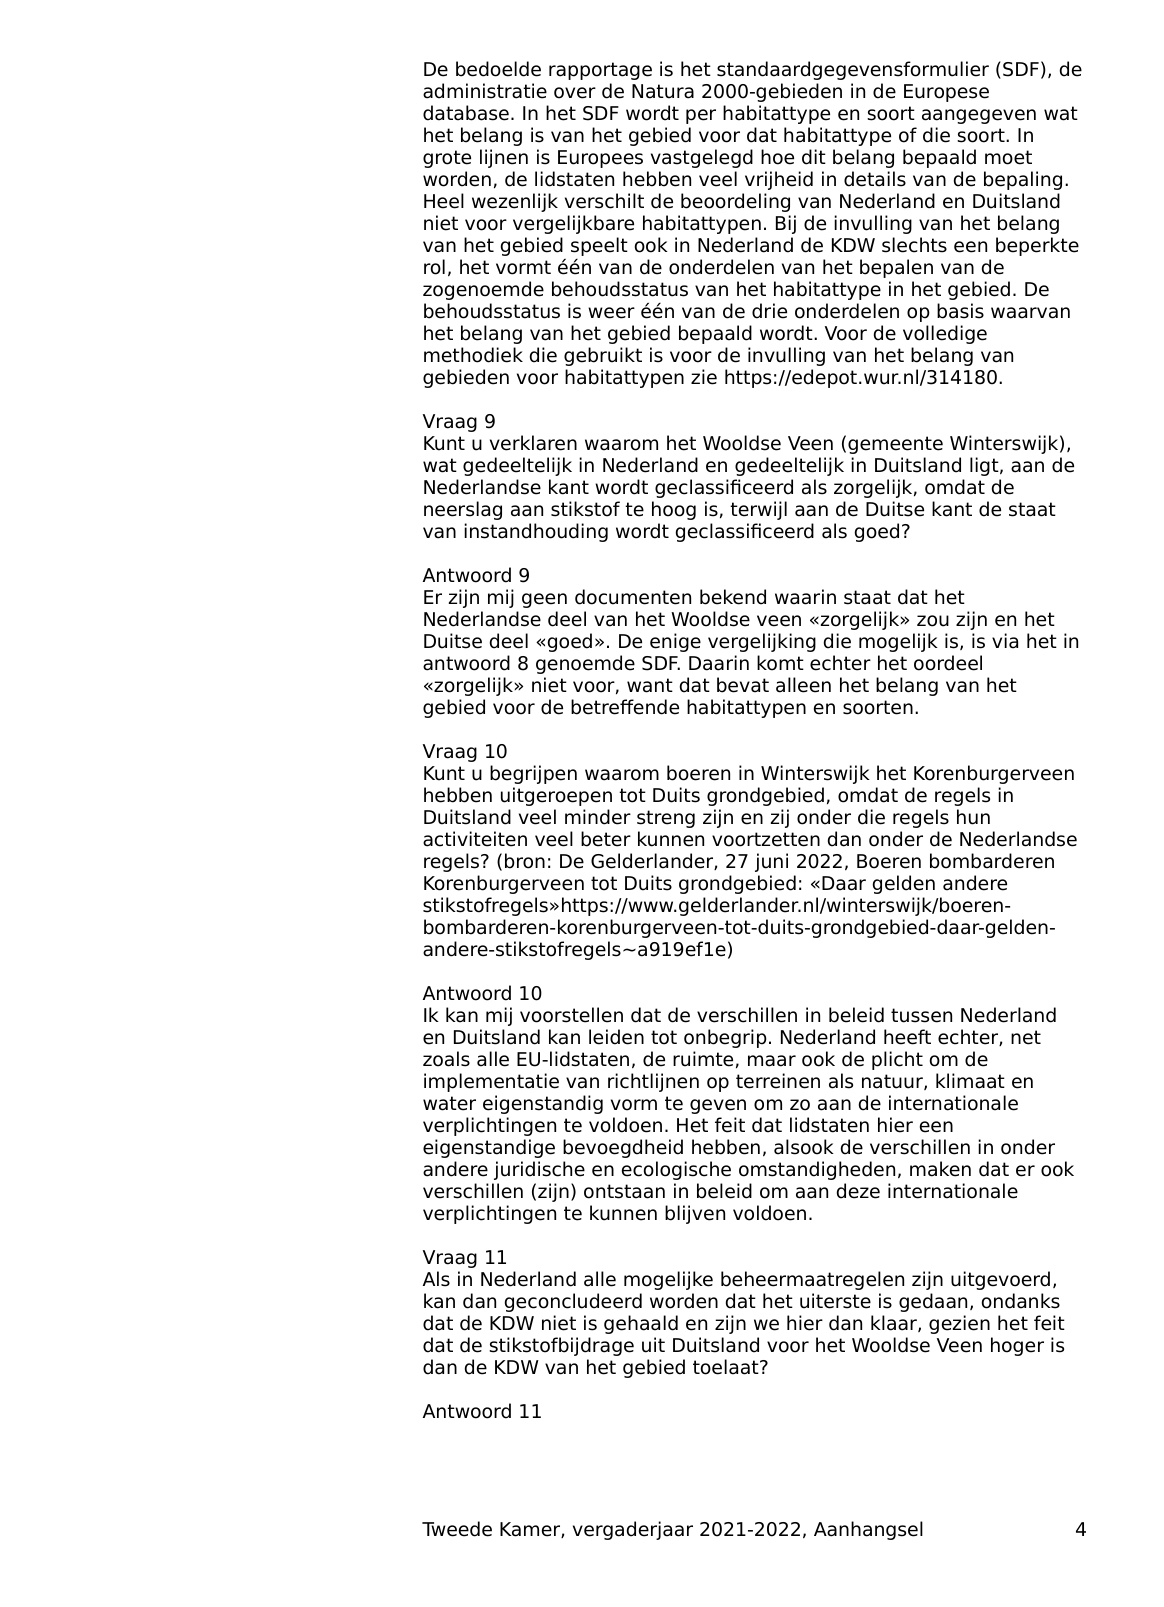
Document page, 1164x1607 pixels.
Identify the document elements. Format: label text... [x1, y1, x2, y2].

text Kunt u verklaren waarom het Wooldse Veen (gemeente Winterswijk), wat gedeeltelijk in Nederland en gedeeltelijk in Duitsland ligt, aan de Nederlandse kant wordt geclassificeerd als zorgelijk, omdat de neerslag aan stikstof te hoog is, terwijl aan de Duitse kant de staat van instandhouding wordt geclassificeerd als goed? [422, 433, 1087, 543]
text Vraag 11 [422, 1247, 1087, 1269]
text Ik kan mij voorstellen dat de verschillen in beleid tussen Nederland en Duitsland kan leiden tot onbegrip. Nederland heeft echter, net zoals alle EU-lidstaten, de ruimte, maar ook de plicht om de implementatie van richtlijnen op terreinen als natuur, klimaat en water eigenstandig vorm te geven om zo aan de internationale verplichtingen te voldoen. Het feit dat lidstaten hier een eigenstandige bevoegdheid hebben, alsook de verschillen in onder andere juridische en ecologische omstandigheden, maken dat er ook verschillen (zijn) ontstaan in beleid om aan deze internationale verplichtingen te kunnen blijven voldoen. [422, 1005, 1087, 1225]
text Er zijn mij geen documenten bekend waarin staat dat het Nederlandse deel van het Wooldse veen «zorgelijk» zou zijn en het Duitse deel «goed». De enige vergelijking die mogelijk is, is via het in antwoord 8 genoemde SDF. Daarin komt echter het oordeel «zorgelijk» niet voor, want dat bevat alleen het belang van het gebied voor de betreffende habitattypen en soorten. [422, 587, 1087, 719]
text Antwoord 10 [422, 983, 1087, 1005]
text Vraag 10 [422, 741, 1087, 763]
text Kunt u begrijpen waarom boeren in Winterswijk het Korenburgerveen hebben uitgeroepen tot Duits grondgebied, omdat de regels in Duitsland veel minder streng zijn en zij onder die regels hun activiteiten veel beter kunnen voortzetten dan onder de Nederlandse regels? (bron: De Gelderlander, 27 juni 2022, Boeren bombarderen Korenburgerveen tot Duits grondgebied: «Daar gelden andere stikstofregels»https://www.gelderlander.nl/winterswijk/boeren-bombarderen-korenburgerveen-tot-duits-grondgebied-daar-gelden-andere-stikstofregels~a919ef1e) [422, 763, 1087, 961]
text Antwoord 11 [422, 1401, 1087, 1423]
text Vraag 9 [422, 411, 1087, 433]
text Antwoord 9 [422, 565, 1087, 587]
text De bedoelde rapportage is het standaardgegevensformulier (SDF), de administratie over de Natura 2000-gebieden in de Europese database. In het SDF wordt per habitattype en soort aangegeven wat het belang is van het gebied voor dat habitattype of die soort. In grote lijnen is Europees vastgelegd hoe dit belang bepaald moet worden, de lidstaten hebben veel vrijheid in details van de bepaling. Heel wezenlijk verschilt de beoordeling van Nederland en Duitsland niet voor vergelijkbare habitattypen. Bij de invulling van het belang van het gebied speelt ook in Nederland de KDW slechts een beperkte rol, het vormt één van de onderdelen van het bepalen van de zogenoemde behoudsstatus van het habitattype in het gebied. De behoudsstatus is weer één van de drie onderdelen op basis waarvan het belang van het gebied bepaald wordt. Voor de volledige methodiek die gebruikt is voor de invulling van het belang van gebieden voor habitattypen zie https://edepot.wur.nl/314180. [422, 59, 1087, 389]
text Als in Nederland alle mogelijke beheermaatregelen zijn uitgevoerd, kan dan geconcludeerd worden dat het uiterste is gedaan, ondanks dat de KDW niet is gehaald en zijn we hier dan klaar, gezien het feit dat de stikstofbijdrage uit Duitsland voor het Wooldse Veen hoger is dan de KDW van het gebied toelaat? [422, 1269, 1087, 1379]
